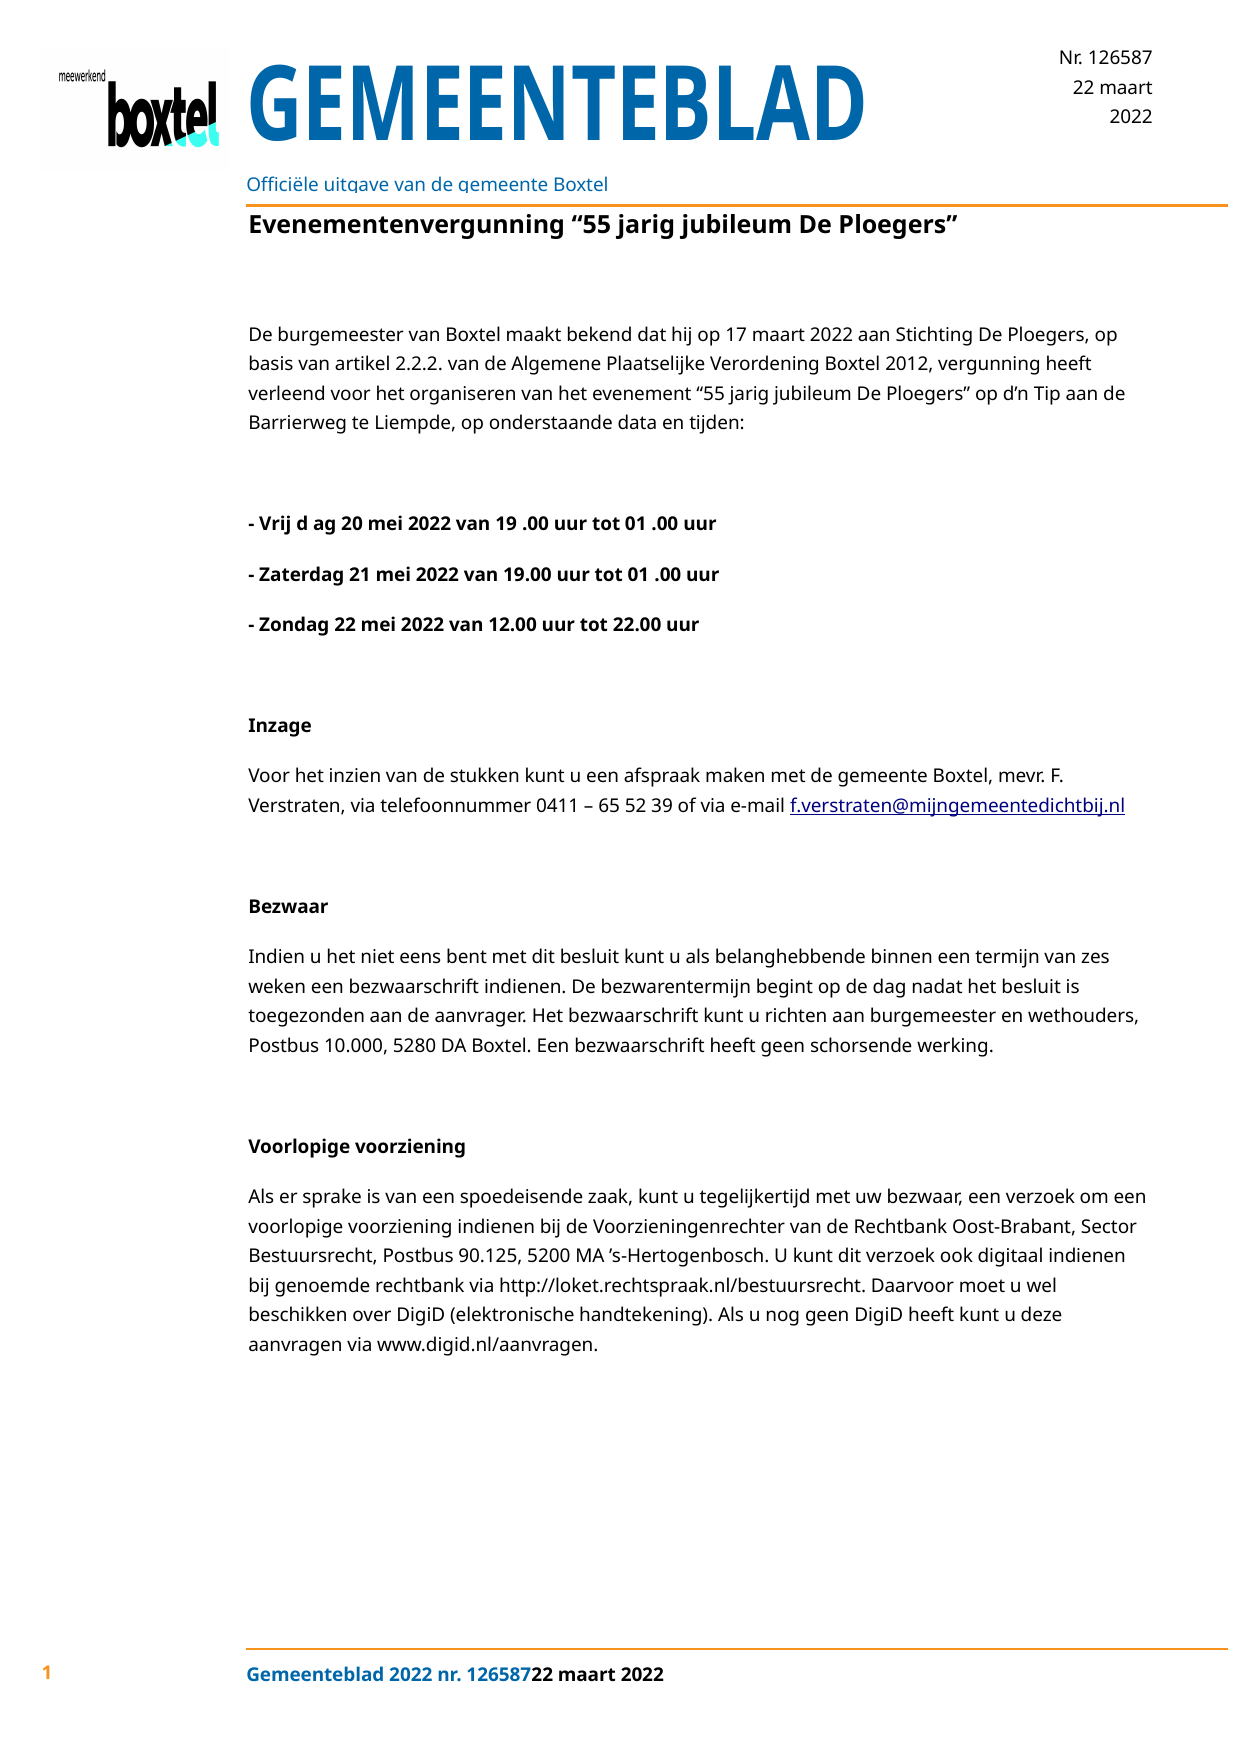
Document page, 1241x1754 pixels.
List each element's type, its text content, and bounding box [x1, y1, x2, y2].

text Evenementenvergunning “55 jarig jubileum De Ploegers” [248, 207, 1152, 241]
text Voorlopige voorziening [248, 1133, 1152, 1158]
picture [41, 47, 231, 172]
text Inzage [248, 712, 1152, 738]
text De burgemeester van Boxtel maakt bekend dat hij op 17 maart 2022 aan Stichting De Ploegers, op basis van artikel 2.2.2. van de Algemene Plaatselijke Verordening Boxtel 2012, vergunning heeft verleend voor het organiseren van het evenement “55 jarig jubileum De Ploegers” op d’n Tip aan de Barrierweg te Liempde, op onderstaande data en tijden: [248, 321, 1152, 435]
text Als er sprake is van een spoedeisende zaak, kunt u tegelijkertijd met uw bezwaar, een verzoek om een voorlopige voorziening indienen bij de Voorzieningenrechter van de Rechtbank Oost-Brabant, Sector Bestuursrecht, Postbus 90.125, 5200 MA ’s-Hertogenbosch. U kunt dit verzoek ook digitaal indienen bij genoemde rechtbank via http://loket.rechtspraak.nl/bestuursrecht. Daarvoor moet u wel beschikken over DigiD (elektronische handtekening). Als u nog geen DigiD heeft kunt u deze aanvragen via www.digid.nl/aanvragen. [248, 1183, 1152, 1357]
text - Zondag 22 mei 2022 van 12.00 uur tot 22.00 uur [248, 611, 1152, 637]
text - Zaterdag 21 mei 2022 van 19.00 uur tot 01 .00 uur [248, 561, 1152, 586]
text - Vrij d ag 20 mei 2022 van 19 .00 uur tot 01 .00 uur [248, 510, 1152, 536]
text Voor het inzien van de stukken kunt u een afspraak maken met de gemeente Boxtel, mevr. F. Verstraten, via telefoonnummer 0411 – 65 52 39 of via e-mail f.verstraten@mijngemeentedichtbij.nl [248, 762, 1152, 818]
text Indien u het niet eens bent met dit besluit kunt u als belanghebbende binnen een termijn van zes weken een bezwaarschrift indienen. De bezwarentermijn begint op de dag nadat het besluit is toegezonden aan de aanvrager. Het bezwaarschrift kunt u richten aan burgemeester en wethouders, Postbus 10.000, 5280 DA Boxtel. Een bezwaarschrift heeft geen schorsende werking. [248, 943, 1152, 1058]
text Bezwaar [248, 893, 1152, 918]
